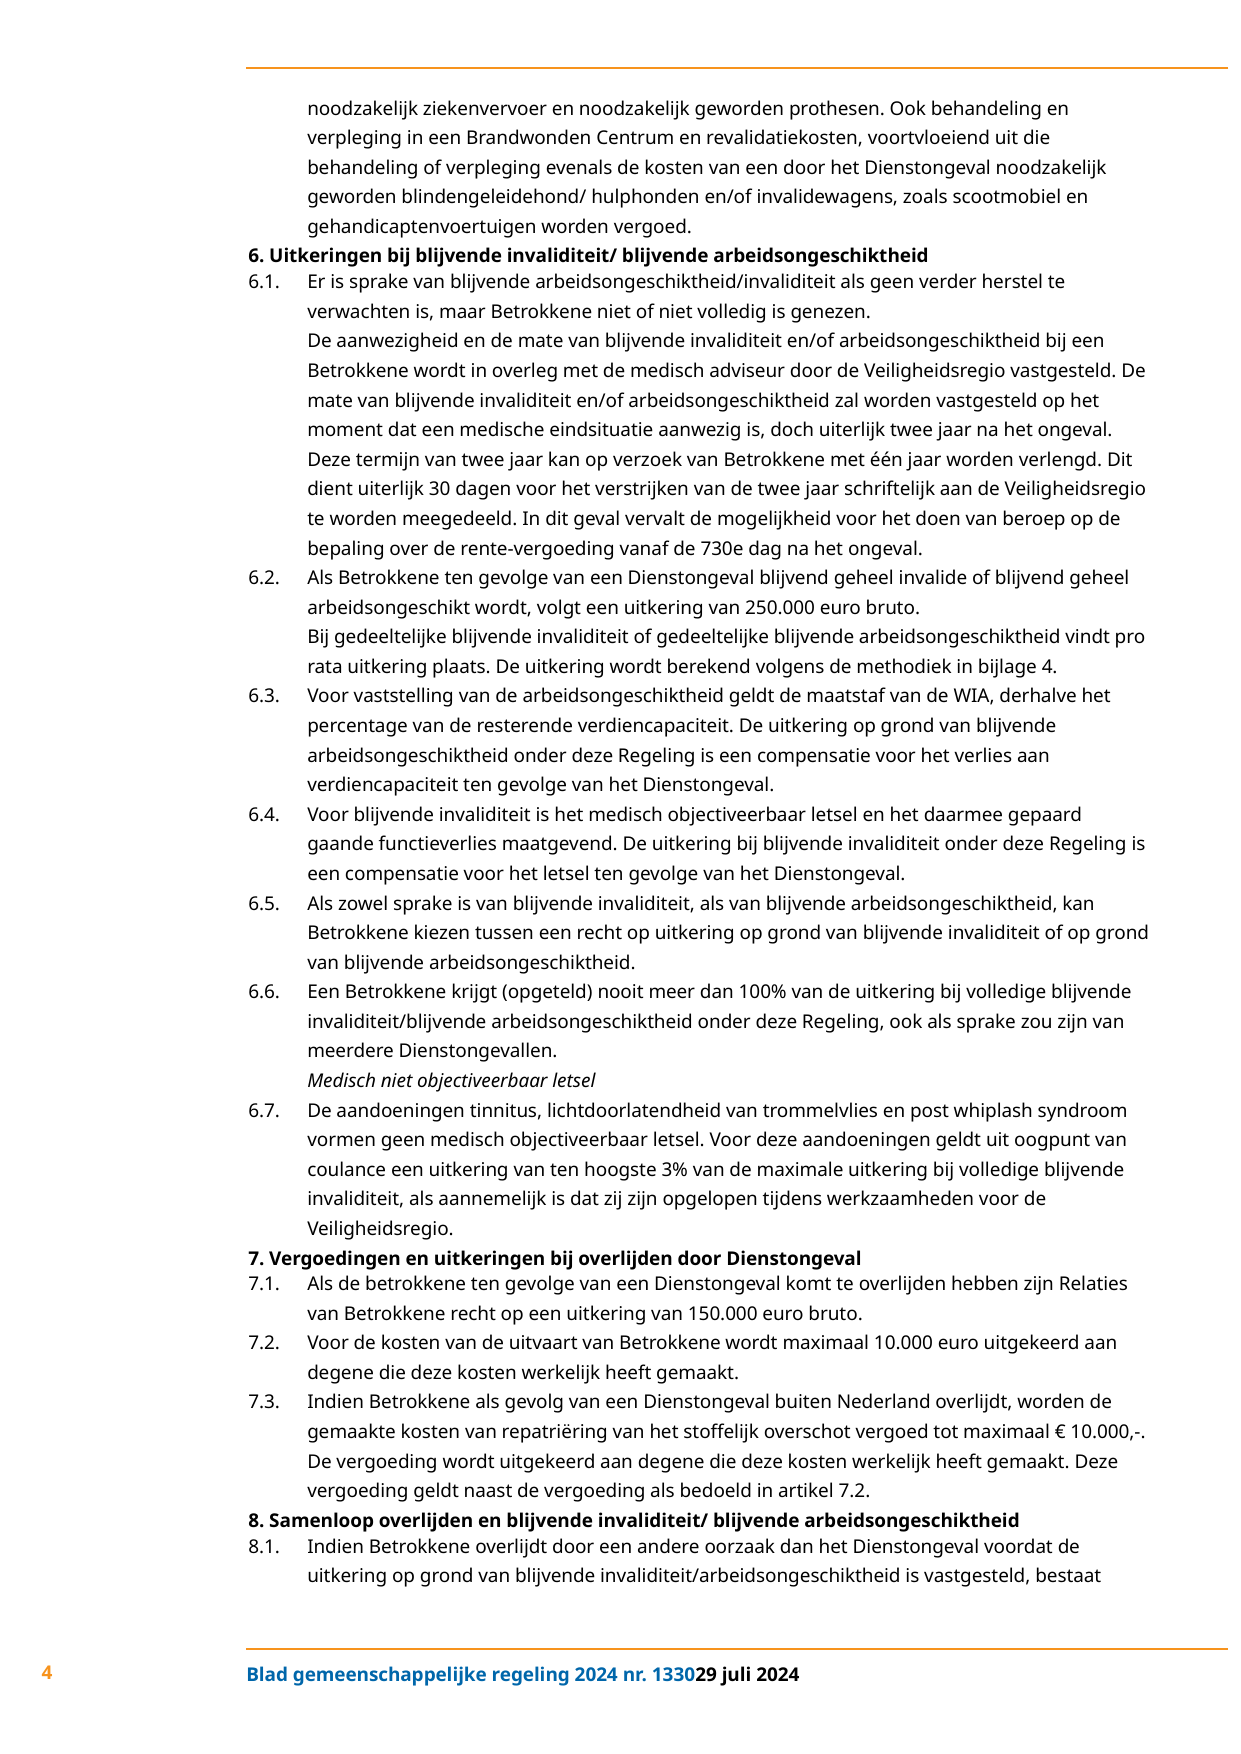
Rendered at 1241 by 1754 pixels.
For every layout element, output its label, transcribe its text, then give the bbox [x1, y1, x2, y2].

list Voor blijvende invaliditeit is het medisch objectiveerbaar letsel en het daarmee gepaard gaande functieverlies maatgevend. De uitkering bij blijvende invaliditeit onder deze Regeling is een compensatie voor het letsel ten gevolge van het Dienstongeval. [248, 801, 1152, 886]
list Als zowel sprake is van blijvende invaliditeit, als van blijvende arbeidsongeschiktheid, kan Betrokkene kiezen tussen een recht op uitkering op grond van blijvende invaliditeit of op grond van blijvende arbeidsongeschiktheid. [248, 890, 1152, 974]
list Medisch niet objectiveerbaar letsel [248, 1067, 1152, 1093]
list De aandoeningen tinnitus, lichtdoorlatendheid van trommelvlies en post whiplash syndroom vormen geen medisch objectiveerbaar letsel. Voor deze aandoeningen geldt uit oogpunt van coulance een uitkering van ten hoogste 3% van de maximale uitkering bij volledige blijvende invaliditeit, als aannemelijk is dat zij zijn opgelopen tijdens werkzaamheden voor de Veiligheidsregio. [248, 1097, 1152, 1241]
list Indien Betrokkene als gevolg van een Dienstongeval buiten Nederland overlijdt, worden de gemaakte kosten van repatriëring van het stoffelijk overschot vergoed tot maximaal € 10.000,-. De vergoeding wordt uitgekeerd aan degene die deze kosten werkelijk heeft gemaakt. Deze vergoeding geldt naast de vergoeding als bedoeld in artikel 7.2. [248, 1389, 1152, 1503]
list Als Betrokkene ten gevolge van een Dienstongeval blijvend geheel invalide of blijvend geheel arbeidsongeschikt wordt, volgt een uitkering van 250.000 euro bruto. [248, 564, 1152, 619]
list De aanwezigheid en de mate van blijvende invaliditeit en/of arbeidsongeschiktheid bij een Betrokkene wordt in overleg met de medisch adviseur door de Veiligheidsregio vastgesteld. De mate van blijvende invaliditeit en/of arbeidsongeschiktheid zal worden vastgesteld op het moment dat een medische eindsituatie aanwezig is, doch uiterlijk twee jaar na het ongeval. [248, 328, 1152, 442]
list Als de betrokkene ten gevolge van een Dienstongeval komt te overlijden hebben zijn Relaties van Betrokkene recht op een uitkering van 150.000 euro bruto. [248, 1270, 1152, 1326]
list Voor vaststelling van de arbeidsongeschiktheid geldt de maatstaf van de WIA, derhalve het percentage van de resterende verdiencapaciteit. De uitkering op grond van blijvende arbeidsongeschiktheid onder deze Regeling is een compensatie voor het verlies aan verdiencapaciteit ten gevolge van het Dienstongeval. [248, 683, 1152, 797]
list Deze termijn van twee jaar kan op verzoek van Betrokkene met één jaar worden verlengd. Dit dient uiterlijk 30 dagen voor het verstrijken van de twee jaar schriftelijk aan de Veiligheidsregio te worden meegedeeld. In dit geval vervalt de mogelijkheid voor het doen van beroep op de bepaling over de rente-vergoeding vanaf de 730e dag na het ongeval. [248, 446, 1152, 560]
text 6. Uitkeringen bij blijvende invaliditeit/ blijvende arbeidsongeschiktheid [248, 243, 1152, 268]
list Er is sprake van blijvende arbeidsongeschiktheid/invaliditeit als geen verder herstel te verwachten is, maar Betrokkene niet of niet volledig is genezen. [248, 268, 1152, 324]
list Indien Betrokkene overlijdt door een andere oorzaak dan het Dienstongeval voordat de uitkering op grond van blijvende invaliditeit/arbeidsongeschiktheid is vastgesteld, bestaat [248, 1533, 1152, 1588]
picture [41, 47, 231, 172]
list Een Betrokkene krijgt (opgeteld) nooit meer dan 100% van de uitkering bij volledige blijvende invaliditeit/blijvende arbeidsongeschiktheid onder deze Regeling, ook als sprake zou zijn van meerdere Dienstongevallen. [248, 978, 1152, 1063]
text 8. Samenloop overlijden en blijvende invaliditeit/ blijvende arbeidsongeschiktheid [248, 1507, 1152, 1533]
list Voor de kosten van de uitvaart van Betrokkene wordt maximaal 10.000 euro uitgekeerd aan degene die deze kosten werkelijk heeft gemaakt. [248, 1329, 1152, 1385]
text 7. Vergoedingen en uitkeringen bij overlijden door Dienstongeval [248, 1245, 1152, 1270]
list noodzakelijk ziekenvervoer en noodzakelijk geworden prothesen. Ook behandeling en verpleging in een Brandwonden Centrum en revalidatiekosten, voortvloeiend uit die behandeling of verpleging evenals de kosten van een door het Dienstongeval noodzakelijk geworden blindengeleidehond/ hulphonden en/of invalidewagens, zoals scootmobiel en gehandicaptenvoertuigen worden vergoed. [248, 95, 1152, 239]
list Bij gedeeltelijke blijvende invaliditeit of gedeeltelijke blijvende arbeidsongeschiktheid vindt pro rata uitkering plaats. De uitkering wordt berekend volgens de methodiek in bijlage 4. [248, 623, 1152, 679]
